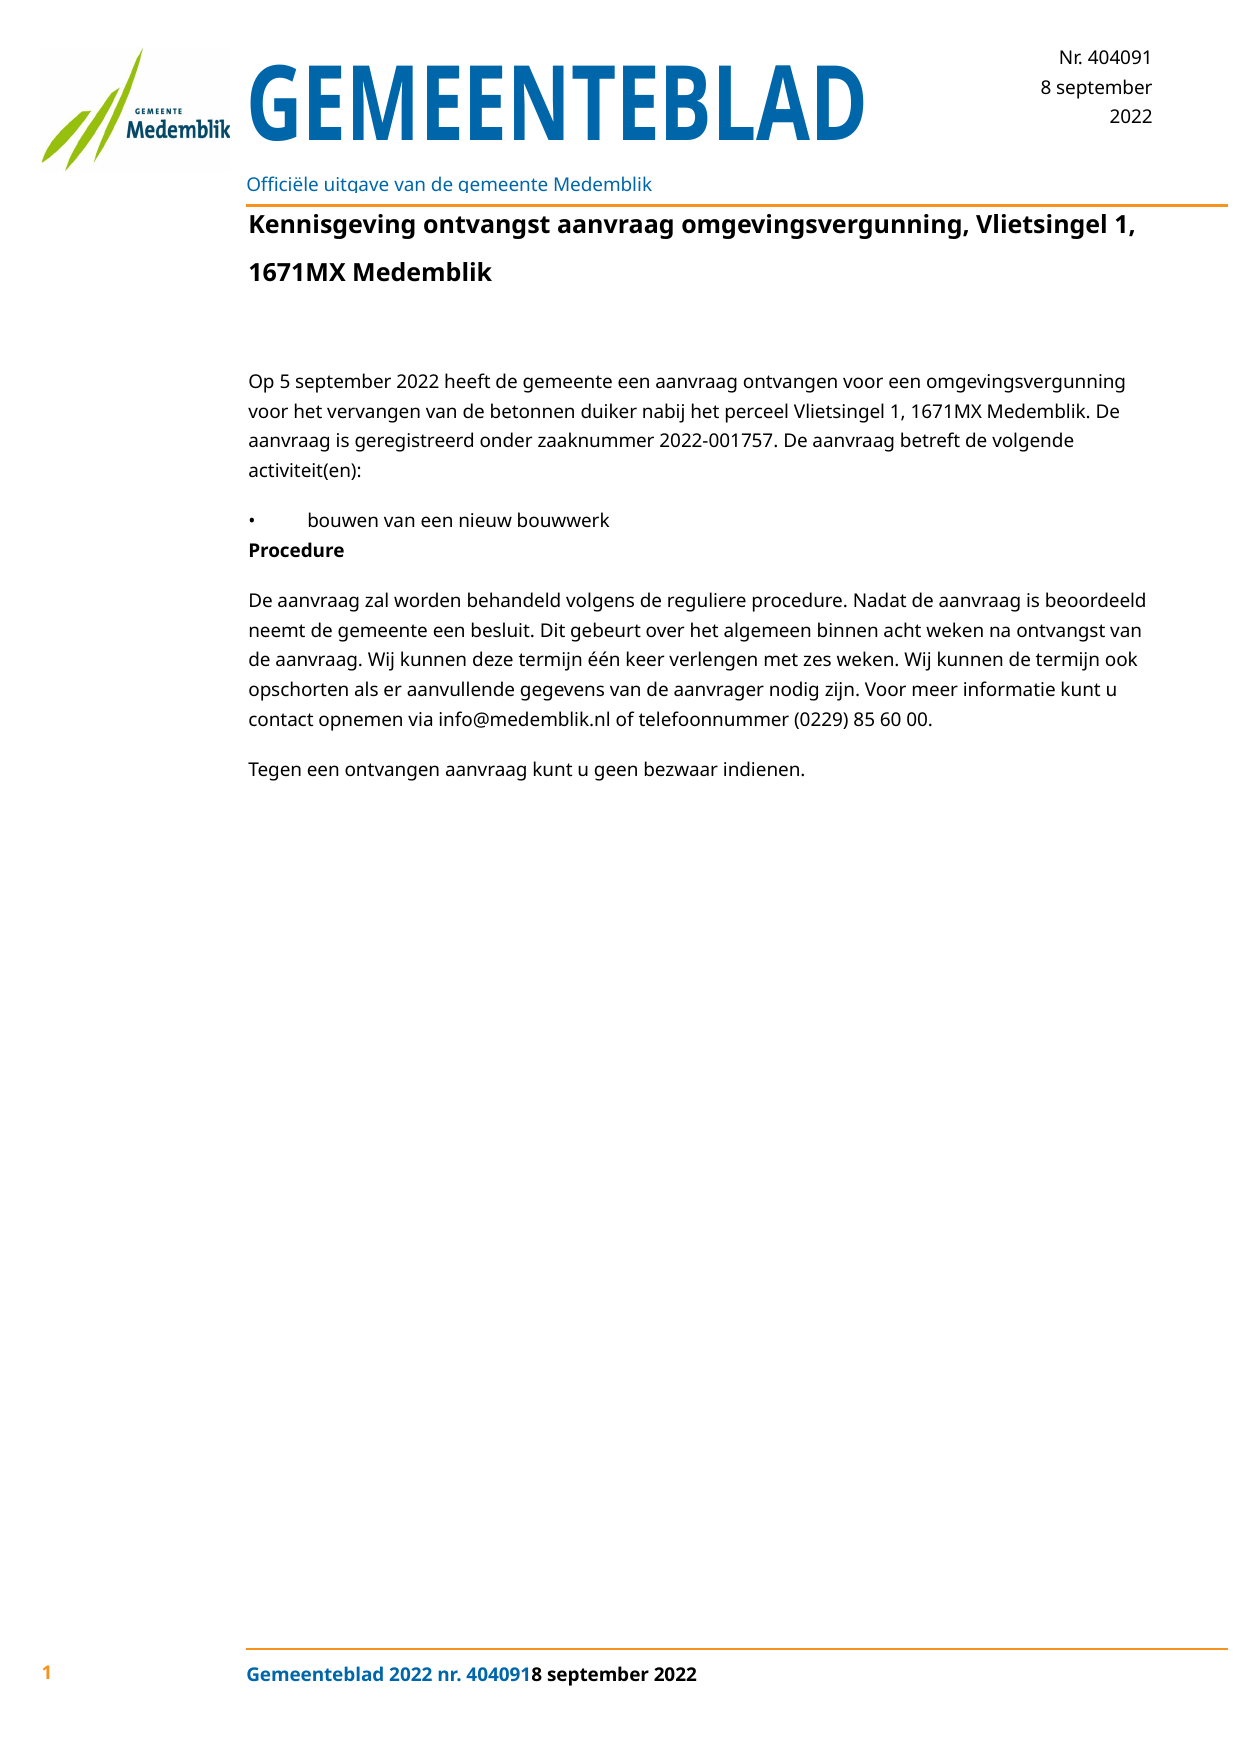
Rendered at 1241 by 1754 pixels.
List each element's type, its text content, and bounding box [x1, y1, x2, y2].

list bouwen van een nieuw bouwwerk [248, 507, 1152, 533]
text Op 5 september 2022 heeft de gemeente een aanvraag ontvangen voor een omgevingsvergunning voor het vervangen van de betonnen duiker nabij het perceel Vlietsingel 1, 1671MX Medemblik. De aanvraag is geregistreerd onder zaaknummer 2022-001757. De aanvraag betreft de volgende activiteit(en): [248, 368, 1152, 483]
picture [41, 47, 231, 172]
text Kennisgeving ontvangst aanvraag omgevingsvergunning, Vlietsingel 1, 1671MX Medemblik [248, 207, 1152, 288]
text Procedure [248, 537, 1152, 563]
text De aanvraag zal worden behandeld volgens de reguliere procedure. Nadat de aanvraag is beoordeeld neemt de gemeente een besluit. Dit gebeurt over het algemeen binnen acht weken na ontvangst van de aanvraag. Wij kunnen deze termijn één keer verlengen met zes weken. Wij kunnen de termijn ook opschorten als er aanvullende gegevens van de aanvrager nodig zijn. Voor meer informatie kunt u contact opnemen via info@medemblik.nl of telefoonnummer (0229) 85 60 00. [248, 587, 1152, 732]
text Tegen een ontvangen aanvraag kunt u geen bezwaar indienen. [248, 756, 1152, 782]
